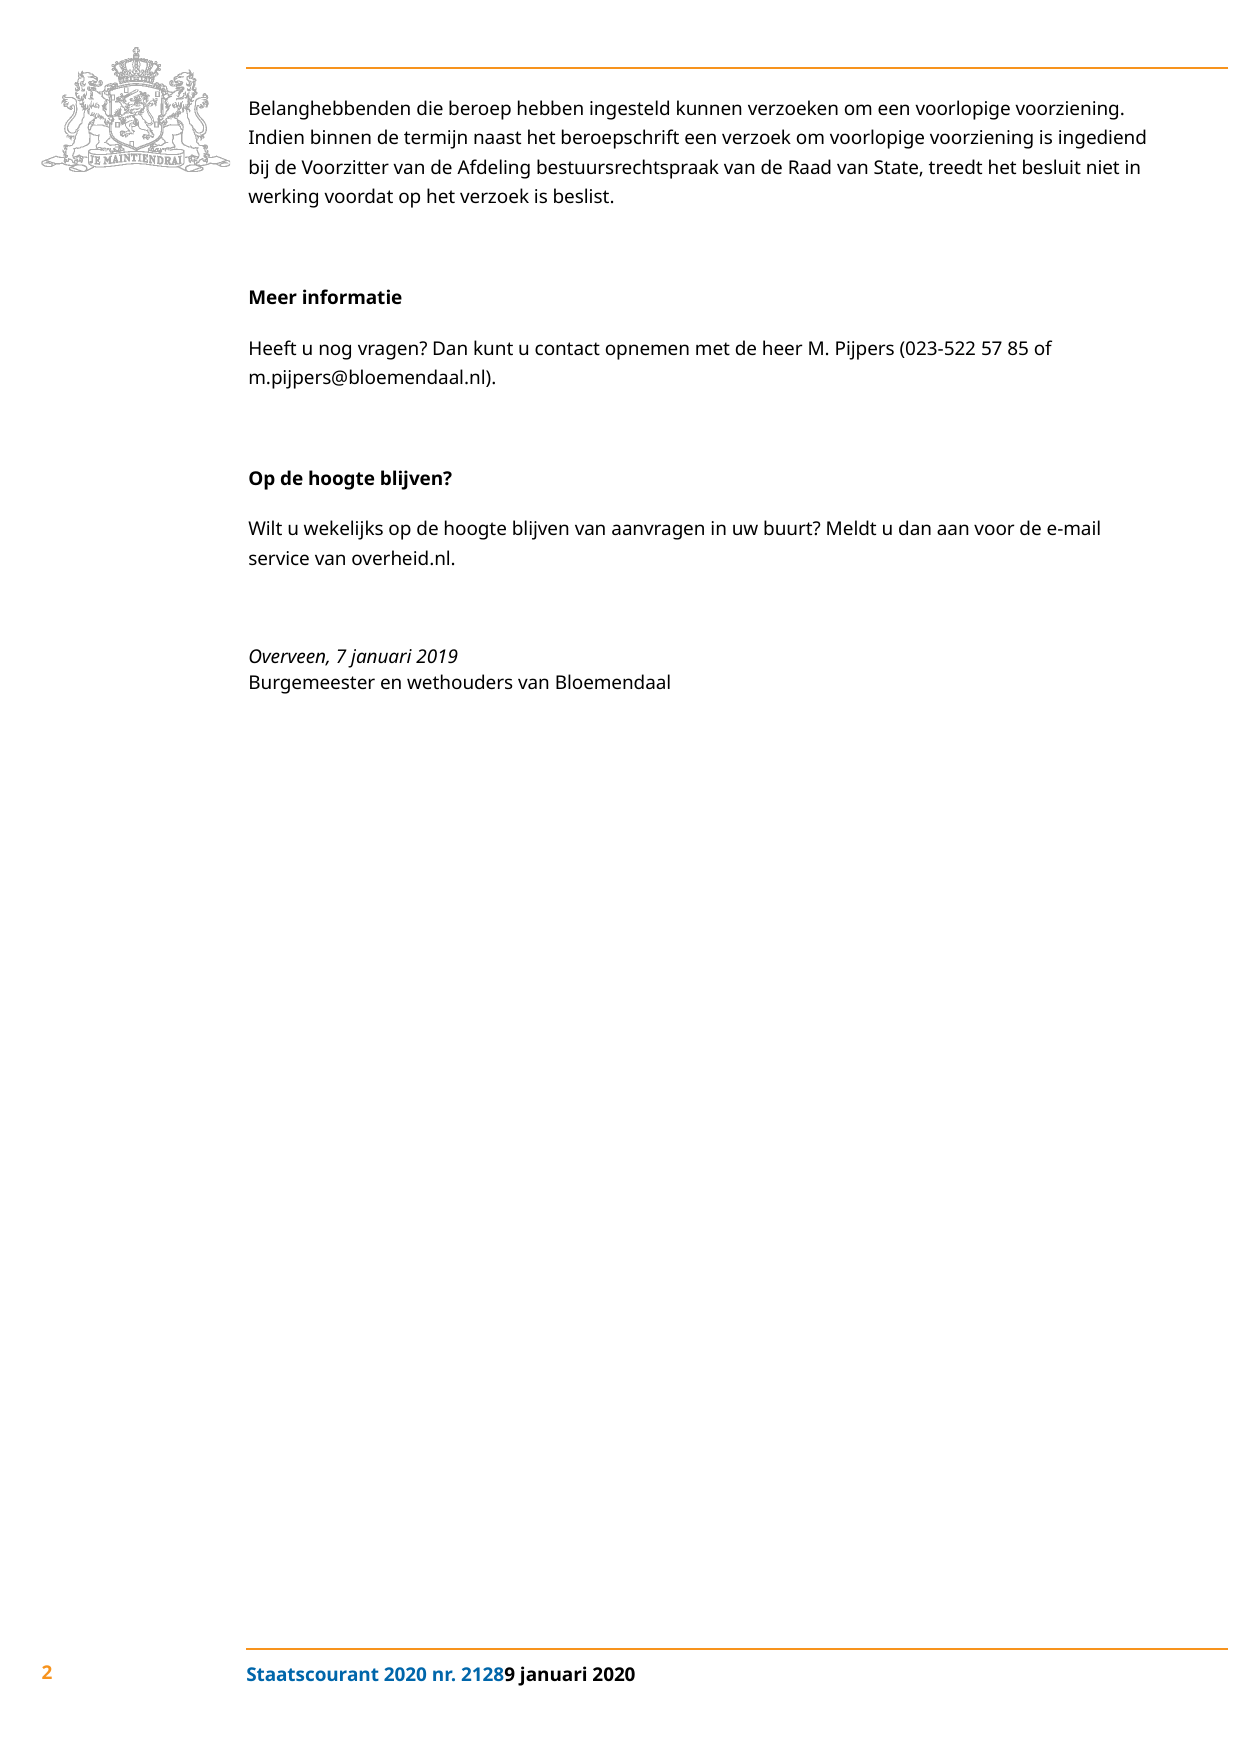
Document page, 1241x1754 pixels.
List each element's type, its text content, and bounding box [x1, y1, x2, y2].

text Wilt u wekelijks op de hoogte blijven van aanvragen in uw buurt? Meldt u dan aan voor de e-mail service van overheid.nl. [248, 516, 1152, 571]
text Heeft u nog vragen? Dan kunt u contact opnemen met de heer M. Pijpers (023-522 57 85 of m.pijpers@bloemendaal.nl). [248, 335, 1152, 390]
text Meer informatie [248, 284, 1152, 310]
text Burgemeester en wethouders van Bloemendaal [248, 669, 1152, 695]
text Op de hoogte blijven? [248, 465, 1152, 491]
text Belanghebbenden die beroep hebben ingesteld kunnen verzoeken om een voorlopige voorziening. Indien binnen de termijn naast het beroepschrift een verzoek om voorlopige voorziening is ingediend bij de Voorzitter van de Afdeling bestuursrechtspraak van de Raad van State, treedt het besluit niet in werking voordat op het verzoek is beslist. [248, 95, 1152, 209]
text Overveen, 7 januari 2019 [248, 643, 1152, 669]
picture [41, 47, 231, 172]
